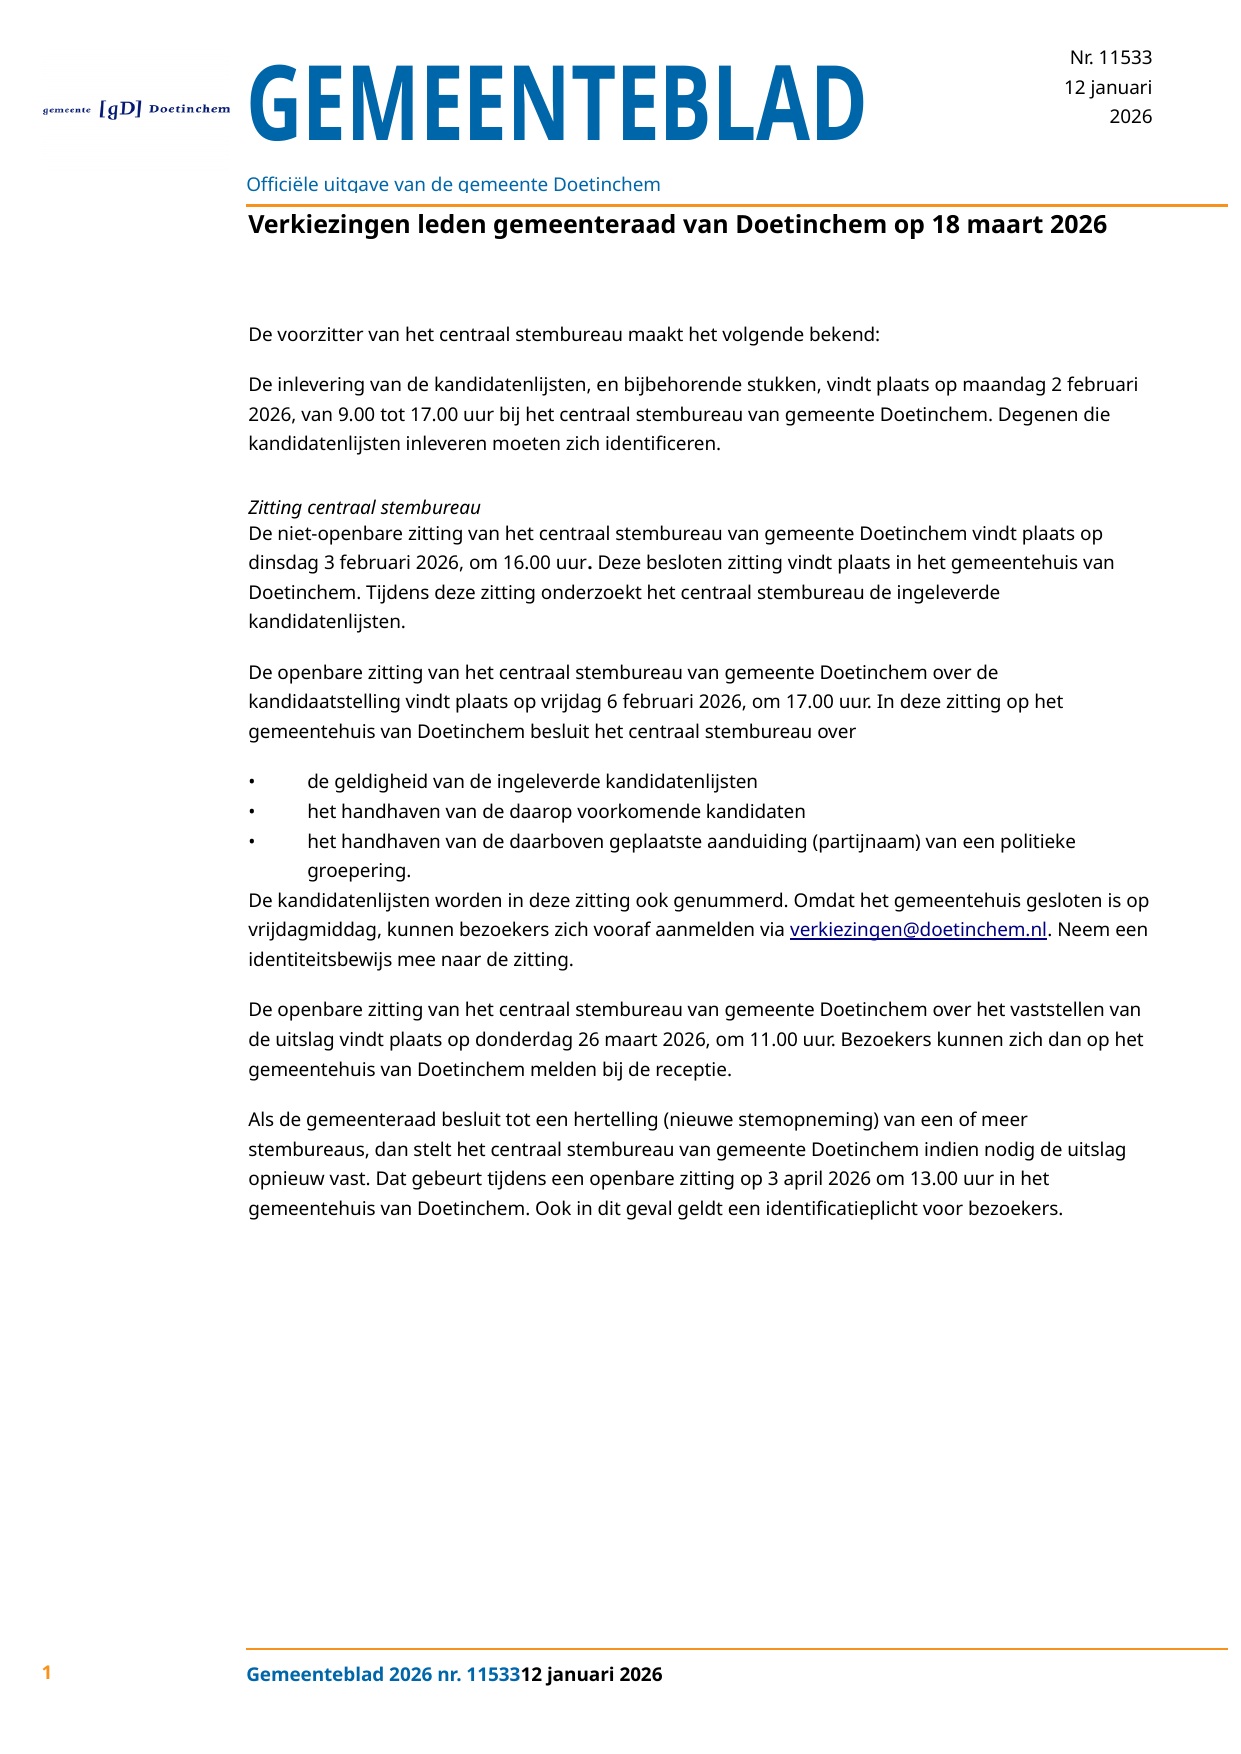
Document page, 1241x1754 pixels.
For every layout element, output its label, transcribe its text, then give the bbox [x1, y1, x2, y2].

text De inlevering van de kandidatenlijsten, en bijbehorende stukken, vindt plaats op maandag 2 februari 2026, van 9.00 tot 17.00 uur bij het centraal stembureau van gemeente Doetinchem. Degenen die kandidatenlijsten inleveren moeten zich identificeren. [248, 371, 1152, 456]
list het handhaven van de daarop voorkomende kandidaten [248, 798, 1152, 824]
text De niet-openbare zitting van het centraal stembureau van gemeente Doetinchem vindt plaats op dinsdag 3 februari 2026, om 16.00 uur. Deze besloten zitting vindt plaats in het gemeentehuis van Doetinchem. Tijdens deze zitting onderzoekt het centraal stembureau de ingeleverde kandidatenlijsten. [248, 520, 1152, 634]
picture [41, 47, 231, 172]
text Verkiezingen leden gemeenteraad van Doetinchem op 18 maart 2026 [248, 207, 1152, 241]
text De voorzitter van het centraal stembureau maakt het volgende bekend: [248, 321, 1152, 346]
text De openbare zitting van het centraal stembureau van gemeente Doetinchem over het vaststellen van de uitslag vindt plaats op donderdag 26 maart 2026, om 11.00 uur. Bezoekers kunnen zich dan op het gemeentehuis van Doetinchem melden bij de receptie. [248, 997, 1152, 1082]
text Zitting centraal stembureau [248, 494, 1152, 520]
text De kandidatenlijsten worden in deze zitting ook genummerd. Omdat het gemeentehuis gesloten is op vrijdagmiddag, kunnen bezoekers zich vooraf aanmelden via verkiezingen@doetinchem.nl. Neem een identiteitsbewijs mee naar de zitting. [248, 887, 1152, 972]
text Als de gemeenteraad besluit tot een hertelling (nieuwe stemopneming) van een of meer stembureaus, dan stelt het centraal stembureau van gemeente Doetinchem indien nodig de uitslag opnieuw vast. Dat gebeurt tijdens een openbare zitting op 3 april 2026 om 13.00 uur in het gemeentehuis van Doetinchem. Ook in dit geval geldt een identificatieplicht voor bezoekers. [248, 1106, 1152, 1221]
list het handhaven van de daarboven geplaatste aanduiding (partijnaam) van een politieke groepering. [248, 828, 1152, 883]
text De openbare zitting van het centraal stembureau van gemeente Doetinchem over de kandidaatstelling vindt plaats op vrijdag 6 februari 2026, om 17.00 uur. In deze zitting op het gemeentehuis van Doetinchem besluit het centraal stembureau over [248, 659, 1152, 744]
list de geldigheid van de ingeleverde kandidatenlijsten [248, 769, 1152, 794]
